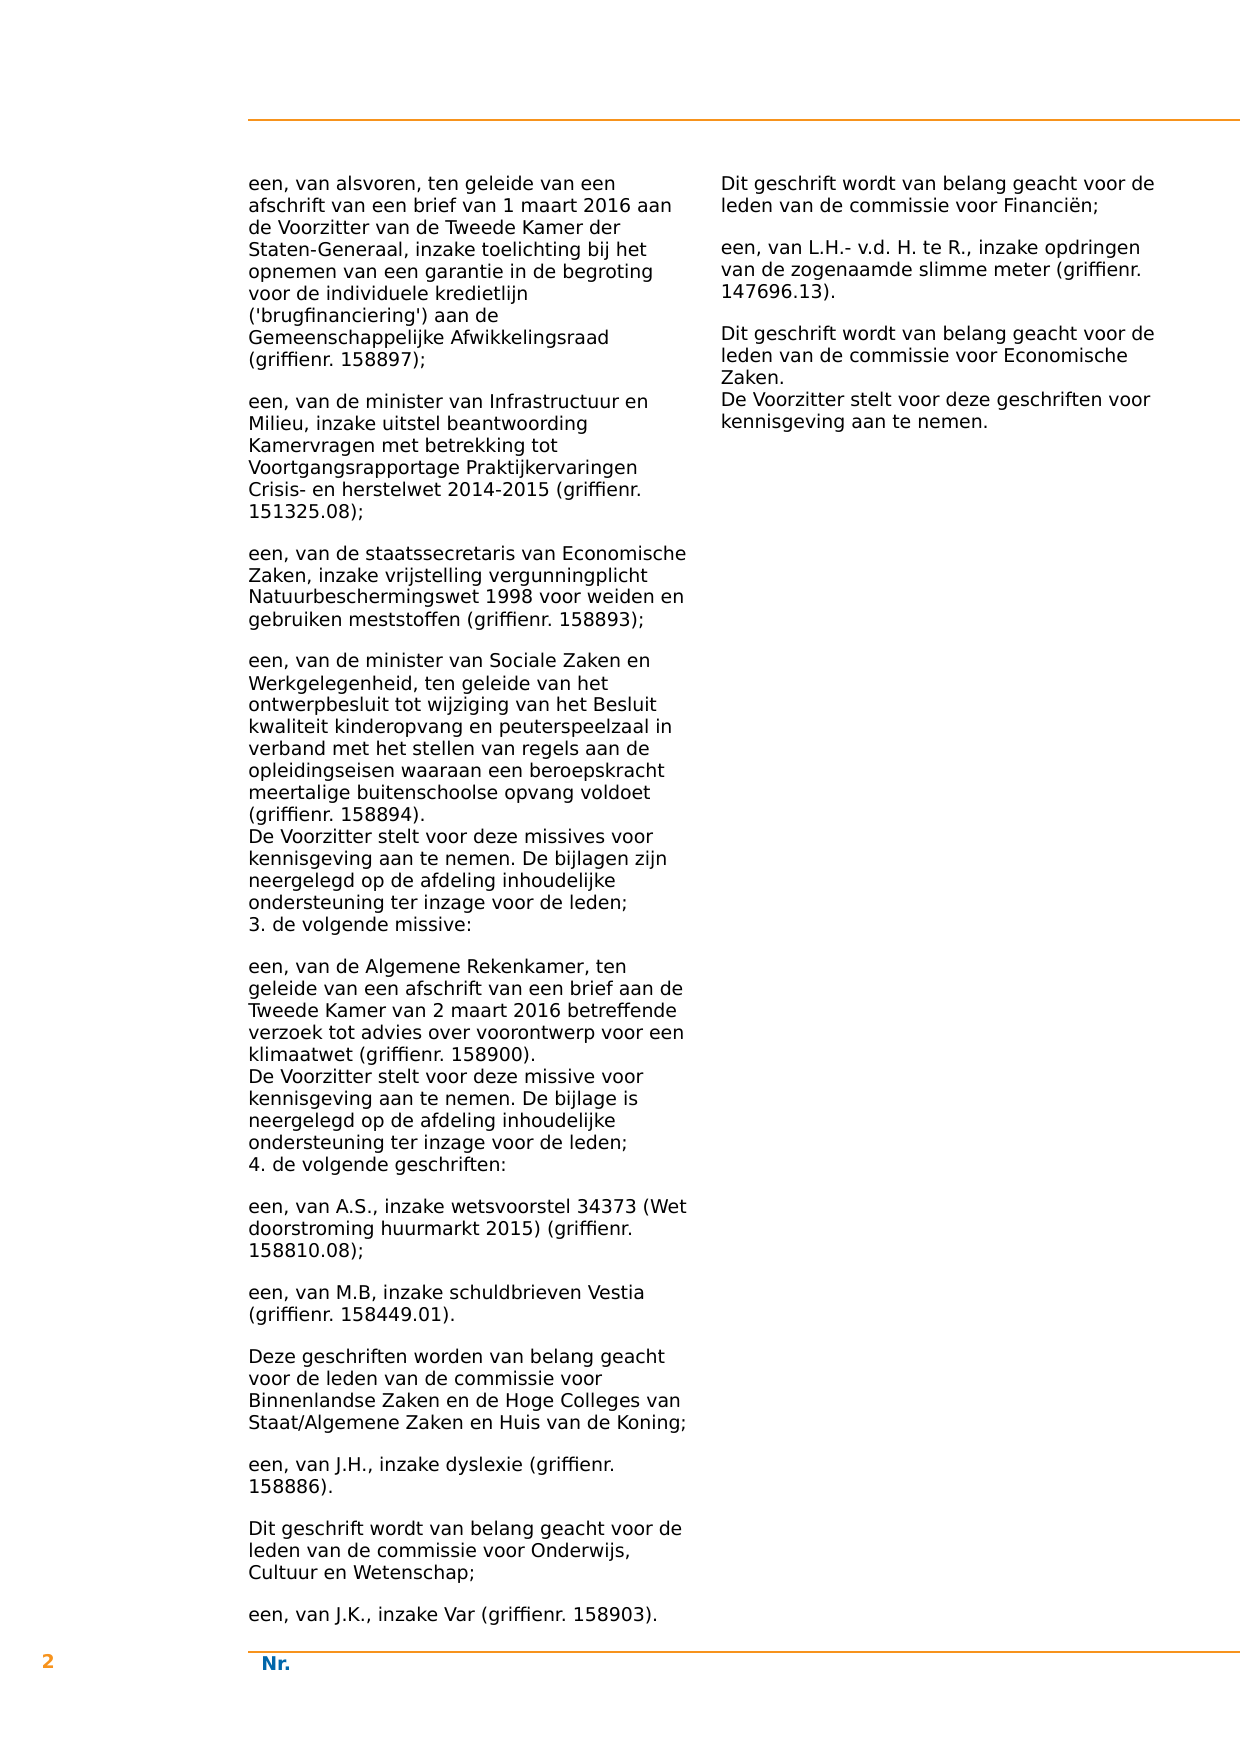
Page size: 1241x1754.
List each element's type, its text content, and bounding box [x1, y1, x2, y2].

text Dit geschrift wordt van belang geacht voor de leden van de commissie voor Onderwijs, Cultuur en Wetenschap; [248, 1518, 691, 1584]
text een, van de minister van Sociale Zaken en Werkgelegenheid, ten geleide van het ontwerpbesluit tot wijziging van het Besluit kwaliteit kinderopvang en peuterspeelzaal in verband met het stellen van regels aan de opleidingseisen waaraan een beroepskracht meertalige buitenschoolse opvang voldoet (griffienr. 158894). [248, 650, 691, 826]
text een, van M.B, inzake schuldbrieven Vestia (griffienr. 158449.01). [248, 1282, 691, 1326]
text een, van de Algemene Rekenkamer, ten geleide van een afschrift van een brief aan de Tweede Kamer van 2 maart 2016 betreffende verzoek tot advies over voorontwerp voor een klimaatwet (griffienr. 158900). [248, 956, 691, 1066]
text een, van J.K., inzake Var (griffienr. 158903). [248, 1604, 691, 1626]
text een, van J.H., inzake dyslexie (griffienr. 158886). [248, 1454, 691, 1498]
text De Voorzitter stelt voor deze missives voor kennisgeving aan te nemen. De bijlagen zijn neergelegd op de afdeling inhoudelijke ondersteuning ter inzage voor de leden; [248, 826, 691, 914]
text De Voorzitter stelt voor deze missive voor kennisgeving aan te nemen. De bijlage is neergelegd op de afdeling inhoudelijke ondersteuning ter inzage voor de leden; [248, 1066, 691, 1154]
text Deze geschriften worden van belang geacht voor de leden van de commissie voor Binnenlandse Zaken en de Hoge Colleges van Staat/Algemene Zaken en Huis van de Koning; [248, 1346, 691, 1434]
text een, van A.S., inzake wetsvoorstel 34373 (Wet doorstroming huurmarkt 2015) (griffienr. 158810.08); [248, 1196, 691, 1262]
text 4. de volgende geschriften: [248, 1154, 691, 1176]
text een, van alsvoren, ten geleide van een afschrift van een brief van 1 maart 2016 aan de Voorzitter van de Tweede Kamer der Staten-Generaal, inzake toelichting bij het opnemen van een garantie in de begroting voor de individuele kredietlijn ('brugfinanciering') aan de Gemeenschappelijke Afwikkelingsraad (griffienr. 158897); [248, 173, 691, 371]
text een, van de minister van Infrastructuur en Milieu, inzake uitstel beantwoording Kamervragen met betrekking tot Voortgangsrapportage Praktijkervaringen Crisis- en herstelwet 2014-2015 (griffienr. 151325.08); [248, 391, 691, 522]
text 3. de volgende missive: [248, 914, 691, 936]
text Dit geschrift wordt van belang geacht voor de leden van de commissie voor Financiën; [721, 173, 1163, 217]
text Dit geschrift wordt van belang geacht voor de leden van de commissie voor Economische Zaken. [721, 323, 1163, 389]
text een, van de staatssecretaris van Economische Zaken, inzake vrijstelling vergunningplicht Natuurbeschermingswet 1998 voor weiden en gebruiken meststoffen (griffienr. 158893); [248, 542, 691, 630]
text een, van L.H.- v.d. H. te R., inzake opdringen van de zogenaamde slimme meter (griffienr. 147696.13). [721, 237, 1163, 303]
text De Voorzitter stelt voor deze geschriften voor kennisgeving aan te nemen. [721, 389, 1163, 433]
